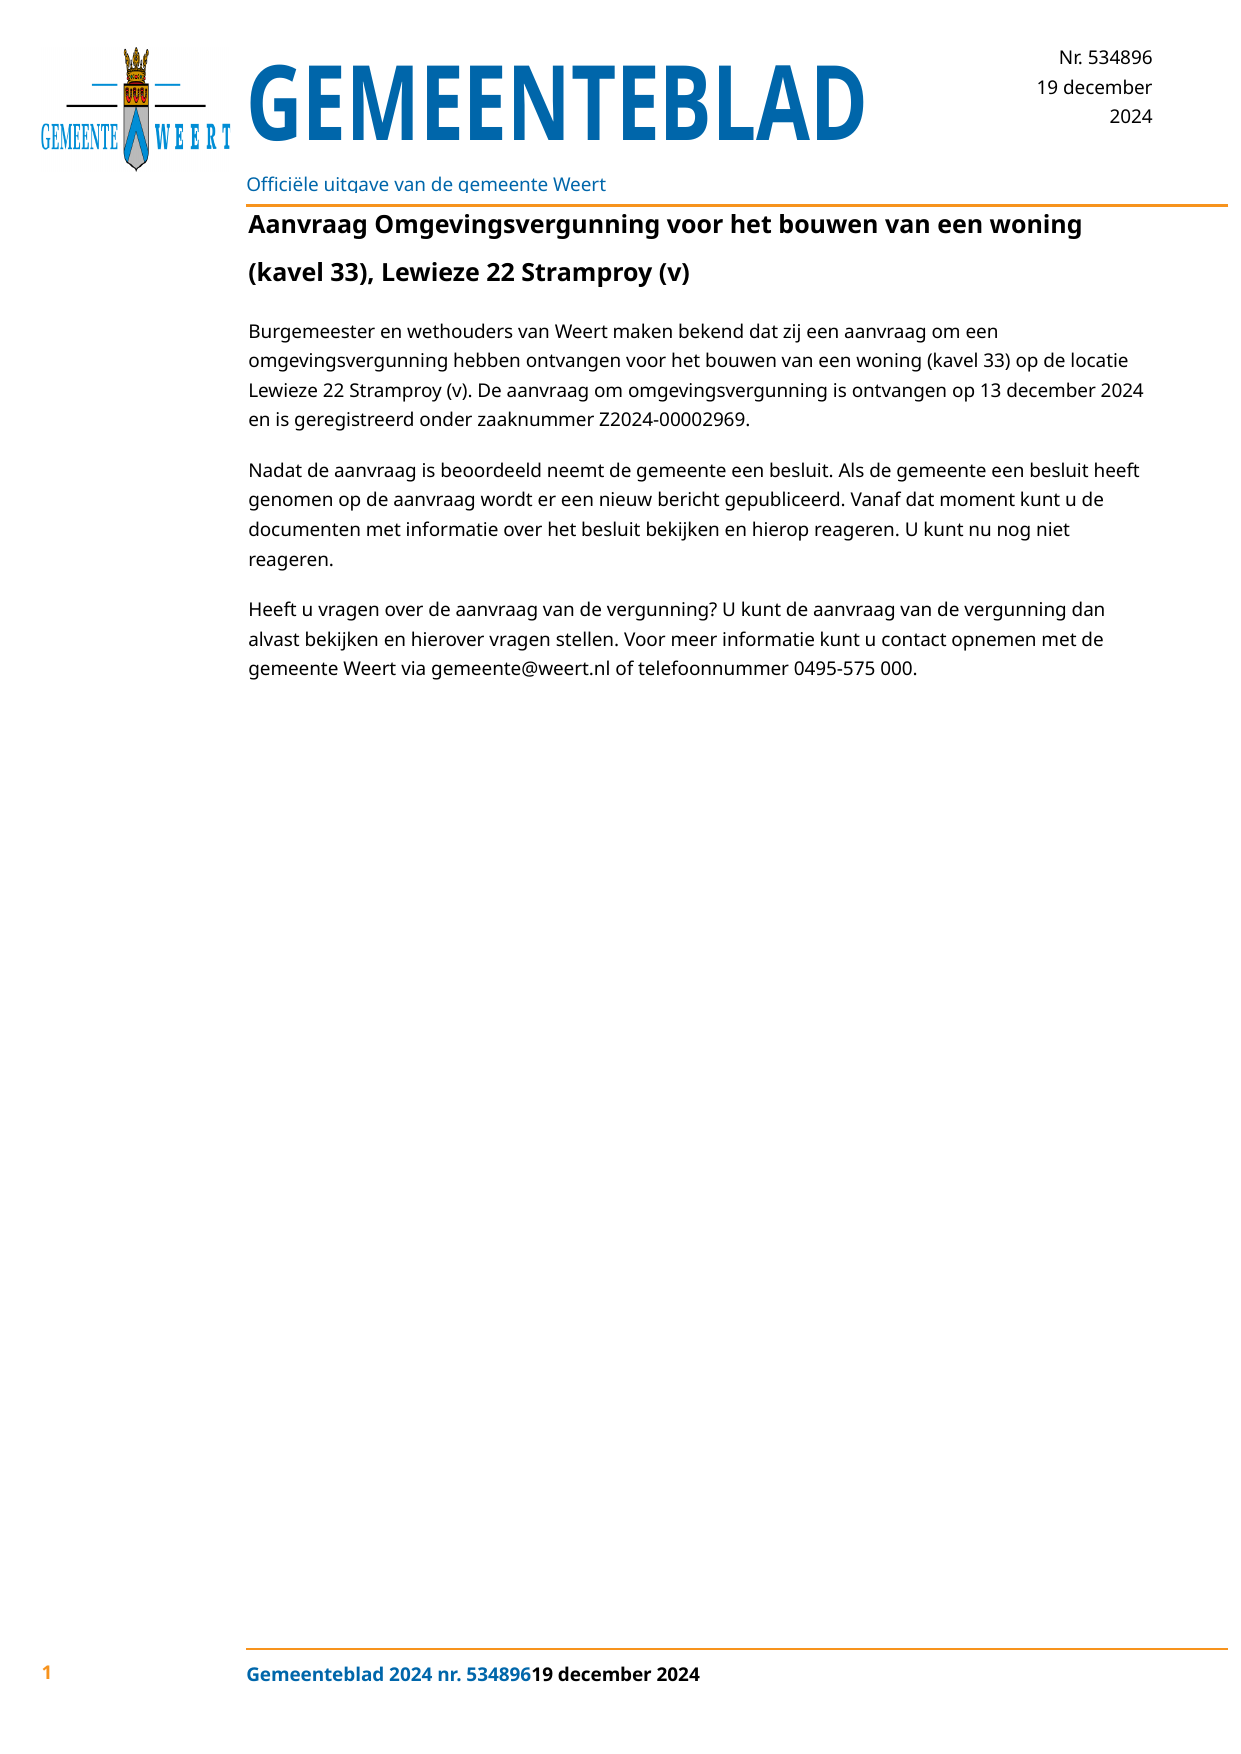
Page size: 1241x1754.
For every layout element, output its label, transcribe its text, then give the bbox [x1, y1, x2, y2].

text Burgemeester en wethouders van Weert maken bekend dat zij een aanvraag om een omgevingsvergunning hebben ontvangen voor het bouwen van een woning (kavel 33) op de locatie Lewieze 22 Stramproy (v). De aanvraag om omgevingsvergunning is ontvangen op 13 december 2024 en is geregistreerd onder zaaknummer Z2024-00002969. [248, 318, 1152, 432]
text Nadat de aanvraag is beoordeeld neemt de gemeente een besluit. Als de gemeente een besluit heeft genomen op de aanvraag wordt er een nieuw bericht gepubliceerd. Vanaf dat moment kunt u de documenten met informatie over het besluit bekijken en hierop reageren. U kunt nu nog niet reageren. [248, 457, 1152, 572]
picture [41, 47, 231, 172]
text Aanvraag Omgevingsvergunning voor het bouwen van een woning (kavel 33), Lewieze 22 Stramproy (v) [248, 207, 1152, 288]
text Heeft u vragen over de aanvraag van de vergunning? U kunt de aanvraag van de vergunning dan alvast bekijken en hierover vragen stellen. Voor meer informatie kunt u contact opnemen met de gemeente Weert via gemeente@weert.nl of telefoonnummer 0495-575 000. [248, 596, 1152, 681]
